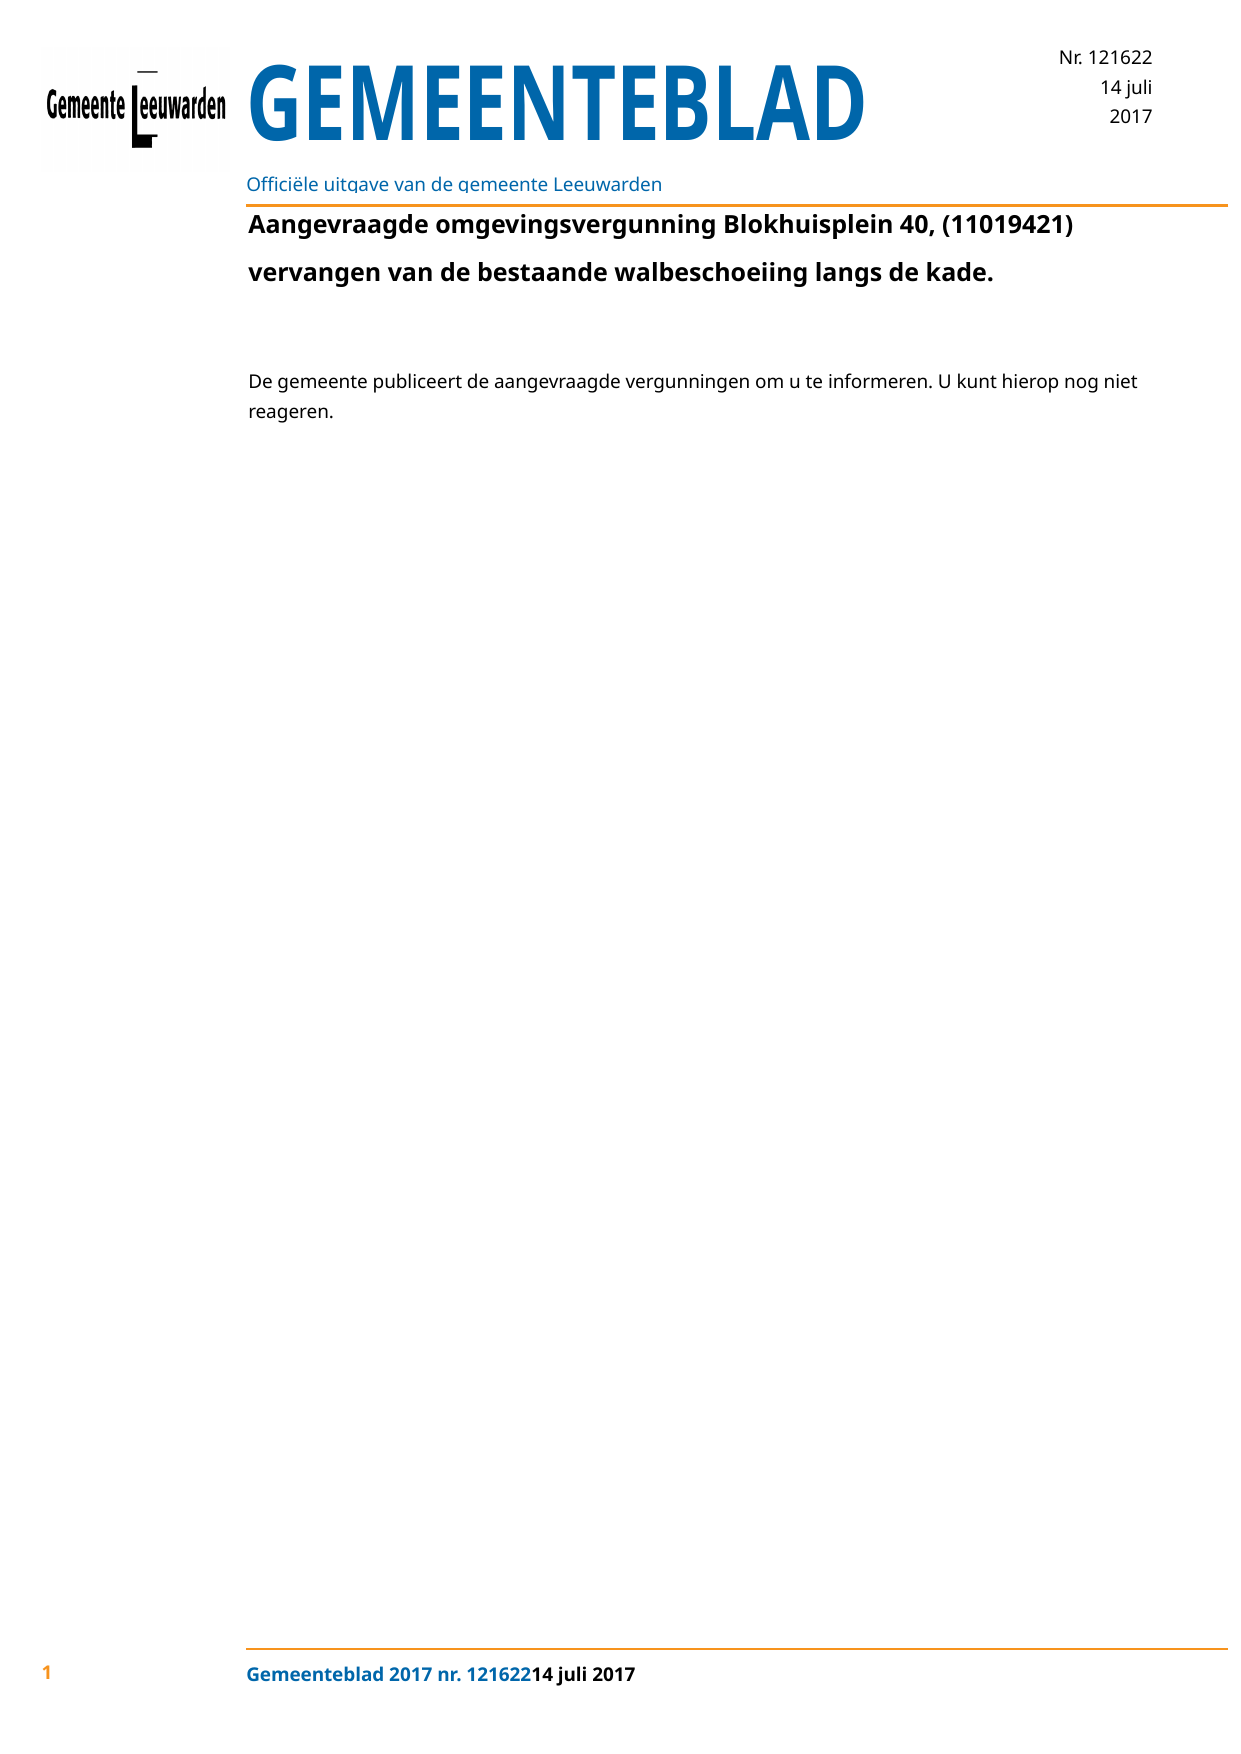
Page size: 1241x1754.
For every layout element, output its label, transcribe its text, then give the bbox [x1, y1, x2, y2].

text Aangevraagde omgevingsvergunning Blokhuisplein 40, (11019421) vervangen van de bestaande walbeschoeiing langs de kade. [248, 207, 1152, 288]
text De gemeente publiceert de aangevraagde vergunningen om u te informeren. U kunt hierop nog niet reageren. [248, 368, 1152, 424]
picture [41, 47, 231, 172]
